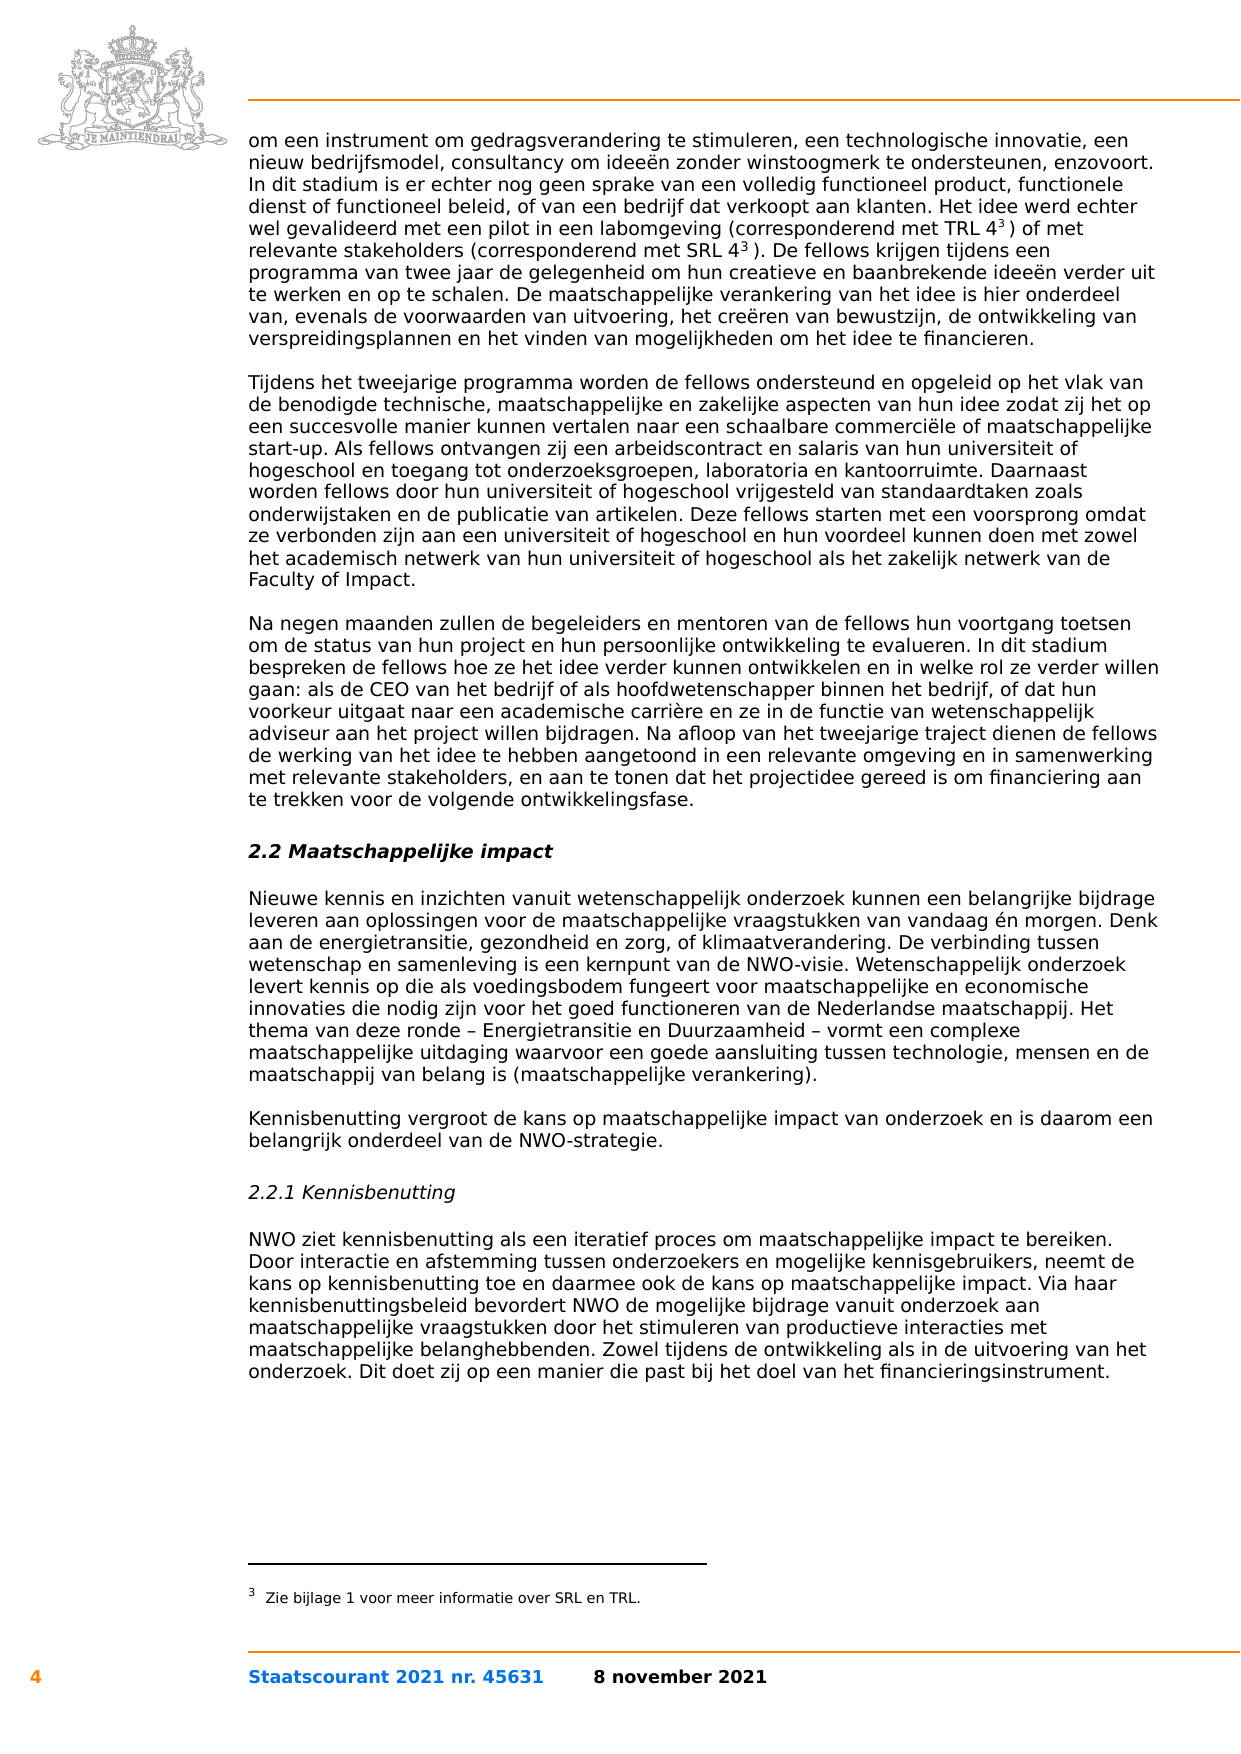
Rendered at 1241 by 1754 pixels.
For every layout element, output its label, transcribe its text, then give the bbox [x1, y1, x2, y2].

text Tijdens het tweejarige programma worden de fellows ondersteund en opgeleid op het vlak van de benodigde technische, maatschappelijke en zakelijke aspecten van hun idee zodat zij het op een succesvolle manier kunnen vertalen naar een schaalbare commerciële of maatschappelijke start-up. Als fellows ontvangen zij een arbeidscontract en salaris van hun universiteit of hogeschool en toegang tot onderzoeksgroepen, laboratoria en kantoorruimte. Daarnaast worden fellows door hun universiteit of hogeschool vrijgesteld van standaardtaken zoals onderwijstaken en de publicatie van artikelen. Deze fellows starten met een voorsprong omdat ze verbonden zijn aan een universiteit of hogeschool en hun voordeel kunnen doen met zowel het academisch netwerk van hun universiteit of hogeschool als het zakelijk netwerk van de Faculty of Impact. [248, 372, 1163, 591]
picture [38, 25, 227, 150]
text om een instrument om gedragsverandering te stimuleren, een technologische innovatie, een nieuw bedrijfsmodel, consultancy om ideeën zonder winstoogmerk te ondersteunen, enzovoort. In dit stadium is er echter nog geen sprake van een volledig functioneel product, functionele dienst of functioneel beleid, of van een bedrijf dat verkoopt aan klanten. Het idee werd echter wel gevalideerd met een pilot in een labomgeving (corresponderend met TRL 4) of met relevante stakeholders (corresponderend met SRL 43). De fellows krijgen tijdens een programma van twee jaar de gelegenheid om hun creatieve en baanbrekende ideeën verder uit te werken en op te schalen. De maatschappelijke verankering van het idee is hier onderdeel van, evenals de voorwaarden van uitvoering, het creëren van bewustzijn, de ontwikkeling van verspreidingsplannen en het vinden van mogelijkheden om het idee te financieren. [248, 130, 1163, 350]
text Zie bijlage 1 voor meer informatie over SRL en TRL. [248, 1586, 1163, 1608]
text Nieuwe kennis en inzichten vanuit wetenschappelijk onderzoek kunnen een belangrijke bijdrage leveren aan oplossingen voor de maatschappelijke vraagstukken van vandaag én morgen. Denk aan de energietransitie, gezondheid en zorg, of klimaatverandering. De verbinding tussen wetenschap en samenleving is een kernpunt van de NWO-visie. Wetenschappelijk onderzoek levert kennis op die als voedingsbodem fungeert voor maatschappelijke en economische innovaties die nodig zijn voor het goed functioneren van de Nederlandse maatschappij. Het thema van deze ronde – Energietransitie en Duurzaamheid – vormt een complexe maatschappelijke uitdaging waarvoor een goede aansluiting tussen technologie, mensen en de maatschappij van belang is (maatschappelijke verankering). [248, 888, 1163, 1086]
subtitle 2.2 Maatschappelijke impact [248, 841, 1163, 863]
text Na negen maanden zullen de begeleiders en mentoren van de fellows hun voortgang toetsen om de status van hun project en hun persoonlijke ontwikkeling te evalueren. In dit stadium bespreken de fellows hoe ze het idee verder kunnen ontwikkelen en in welke rol ze verder willen gaan: als de CEO van het bedrijf of als hoofdwetenschapper binnen het bedrijf, of dat hun voorkeur uitgaat naar een academische carrière en ze in de functie van wetenschappelijk adviseur aan het project willen bijdragen. Na afloop van het tweejarige traject dienen de fellows de werking van het idee te hebben aangetoond in een relevante omgeving en in samenwerking met relevante stakeholders, en aan te tonen dat het projectidee gereed is om financiering aan te trekken voor de volgende ontwikkelingsfase. [248, 613, 1163, 811]
subtitle 2.2.1 Kennisbenutting [248, 1182, 1163, 1204]
text NWO ziet kennisbenutting als een iteratief proces om maatschappelijke impact te bereiken. Door interactie en afstemming tussen onderzoekers en mogelijke kennisgebruikers, neemt de kans op kennisbenutting toe en daarmee ook de kans op maatschappelijke impact. Via haar kennisbenuttingsbeleid bevordert NWO de mogelijke bijdrage vanuit onderzoek aan maatschappelijke vraagstukken door het stimuleren van productieve interacties met maatschappelijke belanghebbenden. Zowel tijdens de ontwikkeling als in de uitvoering van het onderzoek. Dit doet zij op een manier die past bij het doel van het financieringsinstrument. [248, 1229, 1163, 1382]
text Kennisbenutting vergroot de kans op maatschappelijke impact van onderzoek en is daarom een belangrijk onderdeel van de NWO-strategie. [248, 1108, 1163, 1152]
